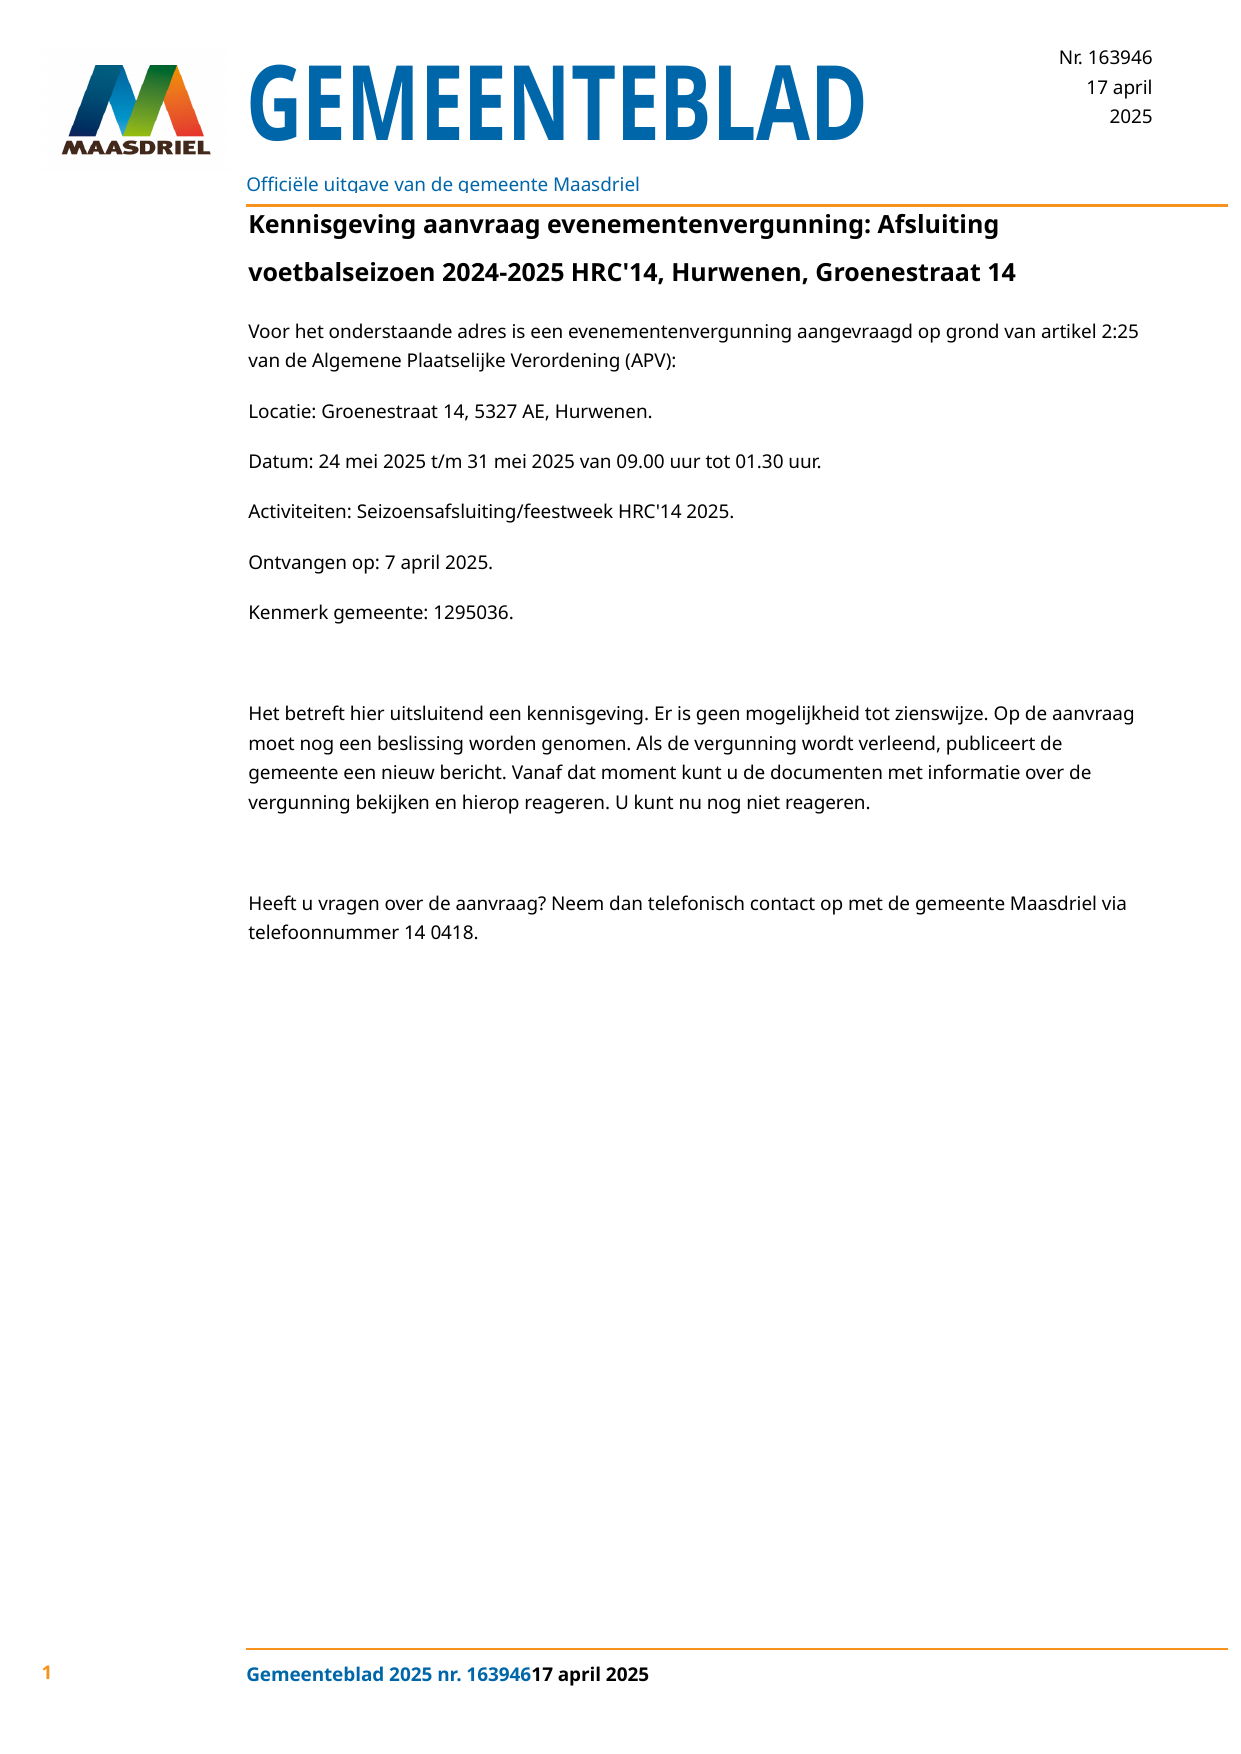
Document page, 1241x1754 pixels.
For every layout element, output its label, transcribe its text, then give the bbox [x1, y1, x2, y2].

text Datum: 24 mei 2025 t/m 31 mei 2025 van 09.00 uur tot 01.30 uur. [248, 448, 1152, 474]
picture [41, 47, 231, 172]
text Activiteiten: Seizoensafsluiting/feestweek HRC'14 2025. [248, 499, 1152, 524]
text Het betreft hier uitsluitend een kennisgeving. Er is geen mogelijkheid tot zienswijze. Op de aanvraag moet nog een beslissing worden genomen. Als de vergunning wordt verleend, publiceert de gemeente een nieuw bericht. Vanaf dat moment kunt u de documenten met informatie over de vergunning bekijken en hierop reageren. U kunt nu nog niet reageren. [248, 700, 1152, 815]
text Heeft u vragen over de aanvraag? Neem dan telefonisch contact op met de gemeente Maasdriel via telefoonnummer 14 0418. [248, 890, 1152, 945]
text Kennisgeving aanvraag evenementenvergunning: Afsluiting voetbalseizoen 2024-2025 HRC'14, Hurwenen, Groenestraat 14 [248, 207, 1152, 288]
text Locatie: Groenestraat 14, 5327 AE, Hurwenen. [248, 398, 1152, 424]
text Voor het onderstaande adres is een evenementenvergunning aangevraagd op grond van artikel 2:25 van de Algemene Plaatselijke Verordening (APV): [248, 318, 1152, 373]
text Kenmerk gemeente: 1295036. [248, 599, 1152, 625]
text Ontvangen op: 7 april 2025. [248, 549, 1152, 575]
